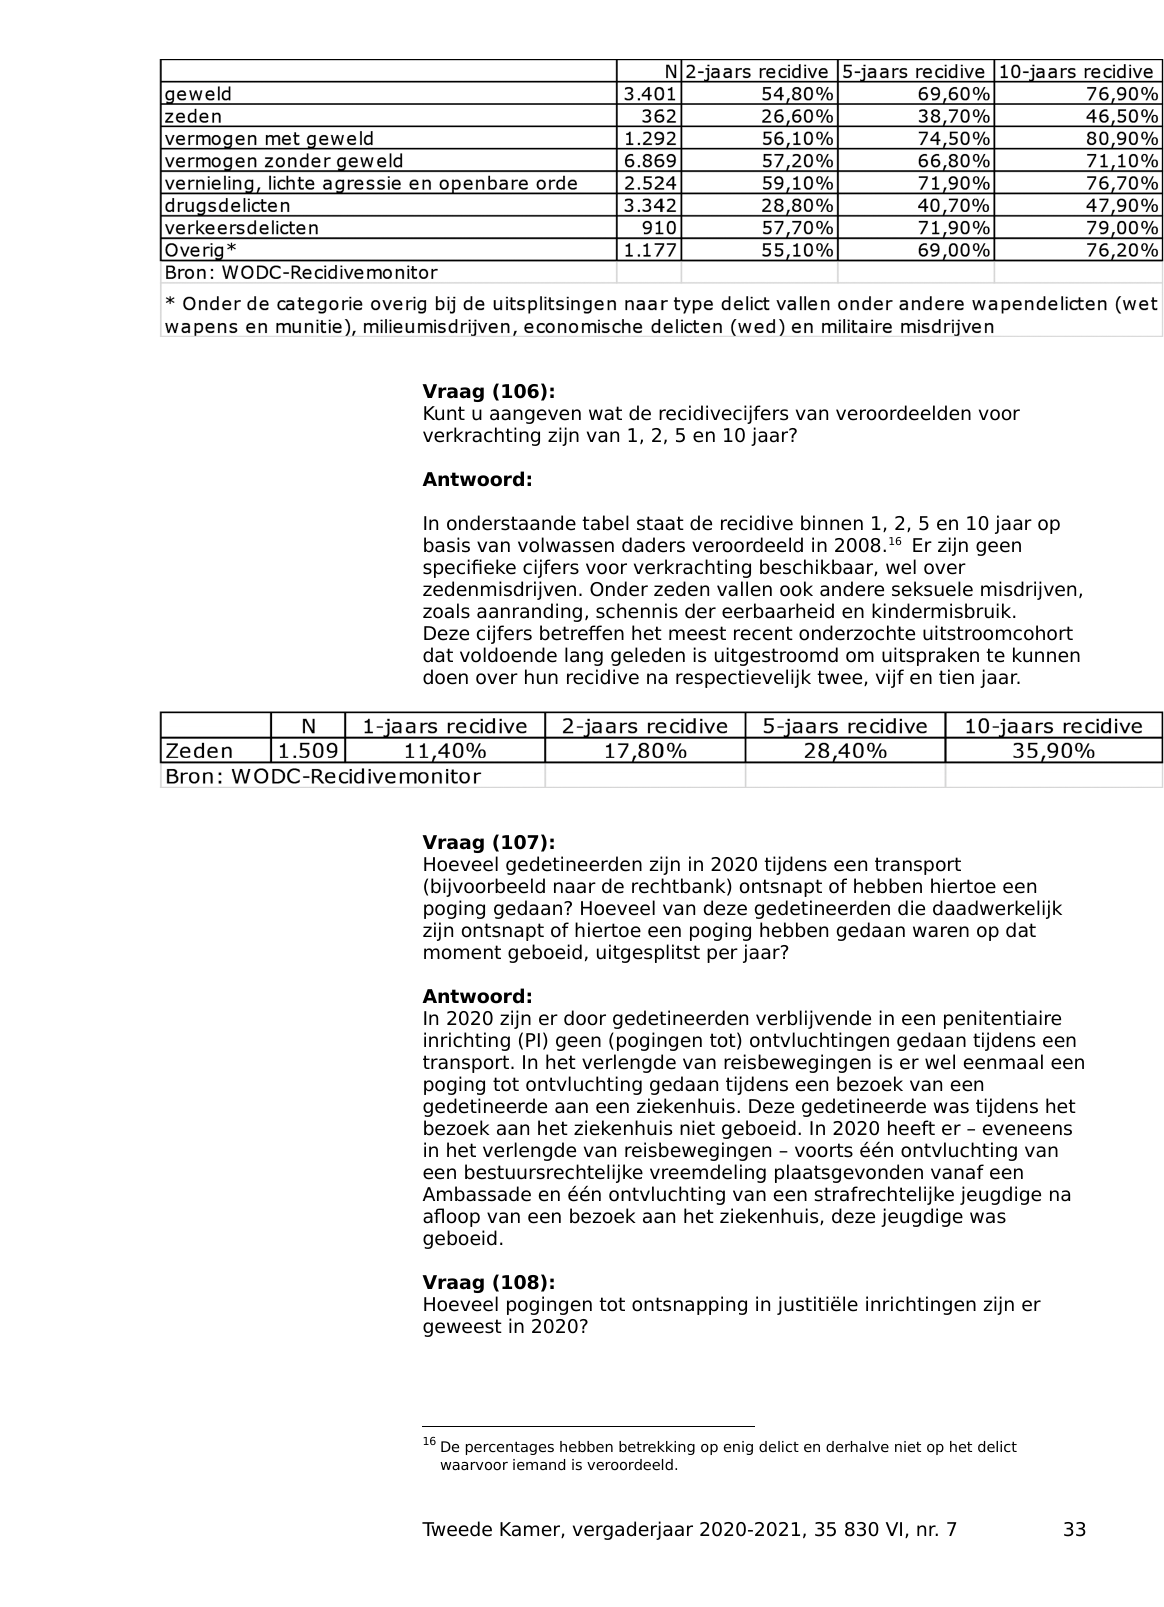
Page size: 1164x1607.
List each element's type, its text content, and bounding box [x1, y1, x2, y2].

subtitle Vraag (108): [422, 1272, 1087, 1294]
text Kunt u aangeven wat de recidivecijfers van veroordeelden voor verkrachting zijn van 1, 2, 5 en 10 jaar? [422, 403, 1087, 447]
text Deze cijfers betreffen het meest recent onderzochte uitstroomcohort dat voldoende lang geleden is uitgestroomd om uitspraken te kunnen doen over hun recidive na respectievelijk twee, vijf en tien jaar. [422, 623, 1087, 689]
subtitle Antwoord: [422, 986, 1087, 1008]
subtitle Antwoord: [422, 469, 1087, 491]
text Hoeveel pogingen tot ontsnapping in justitiële inrichtingen zijn er geweest in 2020? [422, 1294, 1087, 1338]
text Hoeveel gedetineerden zijn in 2020 tijdens een transport (bijvoorbeeld naar de rechtbank) ontsnapt of hebben hiertoe een poging gedaan? Hoeveel van deze gedetineerden die daadwerkelijk zijn ontsnapt of hiertoe een poging hebben gedaan waren op dat moment geboeid, uitgesplitst per jaar? [422, 854, 1087, 964]
subtitle Vraag (106): [422, 381, 1087, 403]
text In onderstaande tabel staat de recidive binnen 1, 2, 5 en 10 jaar op basis van volwassen daders veroordeeld in 2008. Er zijn geen specifieke cijfers voor verkrachting beschikbaar, wel over zedenmisdrijven. Onder zeden vallen ook andere seksuele misdrijven, zoals aanranding, schennis der eerbaarheid en kindermisbruik. [422, 513, 1087, 623]
text In 2020 zijn er door gedetineerden verblijvende in een penitentiaire inrichting (PI) geen (pogingen tot) ontvluchtingen gedaan tijdens een transport. In het verlengde van reisbewegingen is er wel eenmaal een poging tot ontvluchting gedaan tijdens een bezoek van een gedetineerde aan een ziekenhuis. Deze gedetineerde was tijdens het bezoek aan het ziekenhuis niet geboeid. In 2020 heeft er – eveneens in het verlengde van reisbewegingen – voorts één ontvluchting van een bestuursrechtelijke vreemdeling plaatsgevonden vanaf een Ambassade en één ontvluchting van een strafrechtelijke jeugdige na afloop van een bezoek aan het ziekenhuis, deze jeugdige was geboeid. [422, 1008, 1087, 1250]
text De percentages hebben betrekking op enig delict en derhalve niet op het delict waarvoor iemand is veroordeeld. [422, 1435, 1087, 1474]
picture [159, 711, 1164, 788]
subtitle Vraag (107): [422, 832, 1087, 854]
picture [159, 59, 1164, 337]
